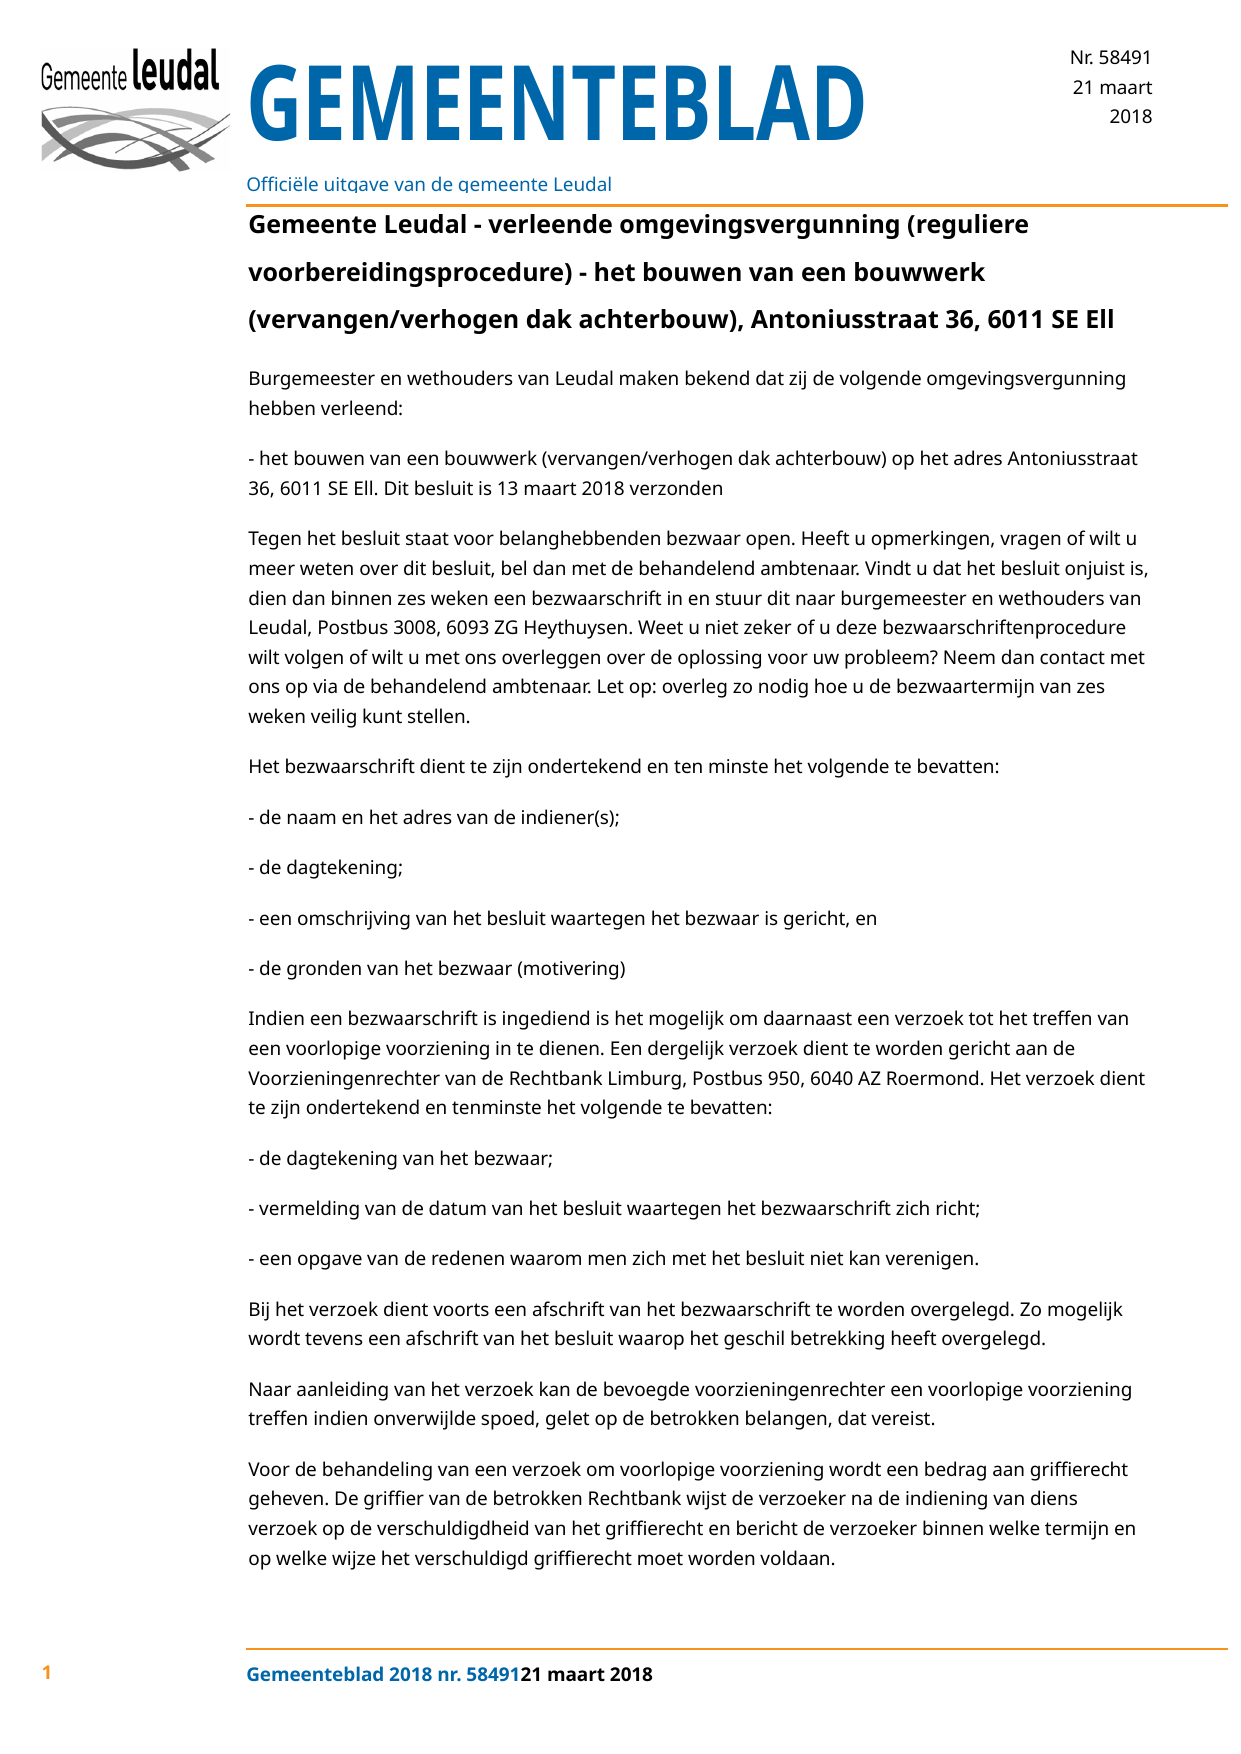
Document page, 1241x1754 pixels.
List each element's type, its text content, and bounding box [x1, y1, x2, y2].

text Indien een bezwaarschrift is ingediend is het mogelijk om daarnaast een verzoek tot het treffen van een voorlopige voorziening in te dienen. Een dergelijk verzoek dient te worden gericht aan de Voorzieningenrechter van de Rechtbank Limburg, Postbus 950, 6040 AZ Roermond. Het verzoek dient te zijn ondertekend en tenminste het volgende te bevatten: [248, 1006, 1152, 1120]
text - de gronden van het bezwaar (motivering) [248, 955, 1152, 981]
text Gemeente Leudal - verleende omgevingsvergunning (reguliere voorbereidingsprocedure) - het bouwen van een bouwwerk (vervangen/verhogen dak achterbouw), Antoniusstraat 36, 6011 SE Ell [248, 207, 1152, 336]
text - vermelding van de datum van het besluit waartegen het bezwaarschrift zich richt; [248, 1195, 1152, 1221]
text - een omschrijving van het besluit waartegen het bezwaar is gericht, en [248, 905, 1152, 930]
text Het bezwaarschrift dient te zijn ondertekend en ten minste het volgende te bevatten: [248, 753, 1152, 779]
text Naar aanleiding van het verzoek kan de bevoegde voorzieningenrechter een voorlopige voorziening treffen indien onverwijlde spoed, gelet op de betrokken belangen, dat vereist. [248, 1376, 1152, 1431]
text - een opgave van de redenen waarom men zich met het besluit niet kan verenigen. [248, 1246, 1152, 1271]
text - de dagtekening; [248, 854, 1152, 880]
text - de dagtekening van het bezwaar; [248, 1145, 1152, 1170]
text Tegen het besluit staat voor belanghebbenden bezwaar open. Heeft u opmerkingen, vragen of wilt u meer weten over dit besluit, bel dan met de behandelend ambtenaar. Vindt u dat het besluit onjuist is, dien dan binnen zes weken een bezwaarschrift in en stuur dit naar burgemeester en wethouders van Leudal, Postbus 3008, 6093 ZG Heythuysen. Weet u niet zeker of u deze bezwaarschriftenprocedure wilt volgen of wilt u met ons overleggen over de oplossing voor uw probleem? Neem dan contact met ons op via de behandelend ambtenaar. Let op: overleg zo nodig hoe u de bezwaartermijn van zes weken veilig kunt stellen. [248, 526, 1152, 729]
text Burgemeester en wethouders van Leudal maken bekend dat zij de volgende omgevingsvergunning hebben verleend: [248, 366, 1152, 421]
text Bij het verzoek dient voorts een afschrift van het bezwaarschrift te worden overgelegd. Zo mogelijk wordt tevens een afschrift van het besluit waarop het geschil betrekking heeft overgelegd. [248, 1296, 1152, 1351]
text - het bouwen van een bouwwerk (vervangen/verhogen dak achterbouw) op het adres Antoniusstraat 36, 6011 SE Ell. Dit besluit is 13 maart 2018 verzonden [248, 446, 1152, 501]
text Voor de behandeling van een verzoek om voorlopige voorziening wordt een bedrag aan griffierecht geheven. De griffier van de betrokken Rechtbank wijst de verzoeker na de indiening van diens verzoek op de verschuldigdheid van het griffierecht en bericht de verzoeker binnen welke termijn en op welke wijze het verschuldigd griffierecht moet worden voldaan. [248, 1456, 1152, 1570]
text - de naam en het adres van de indiener(s); [248, 804, 1152, 829]
picture [41, 47, 231, 172]
